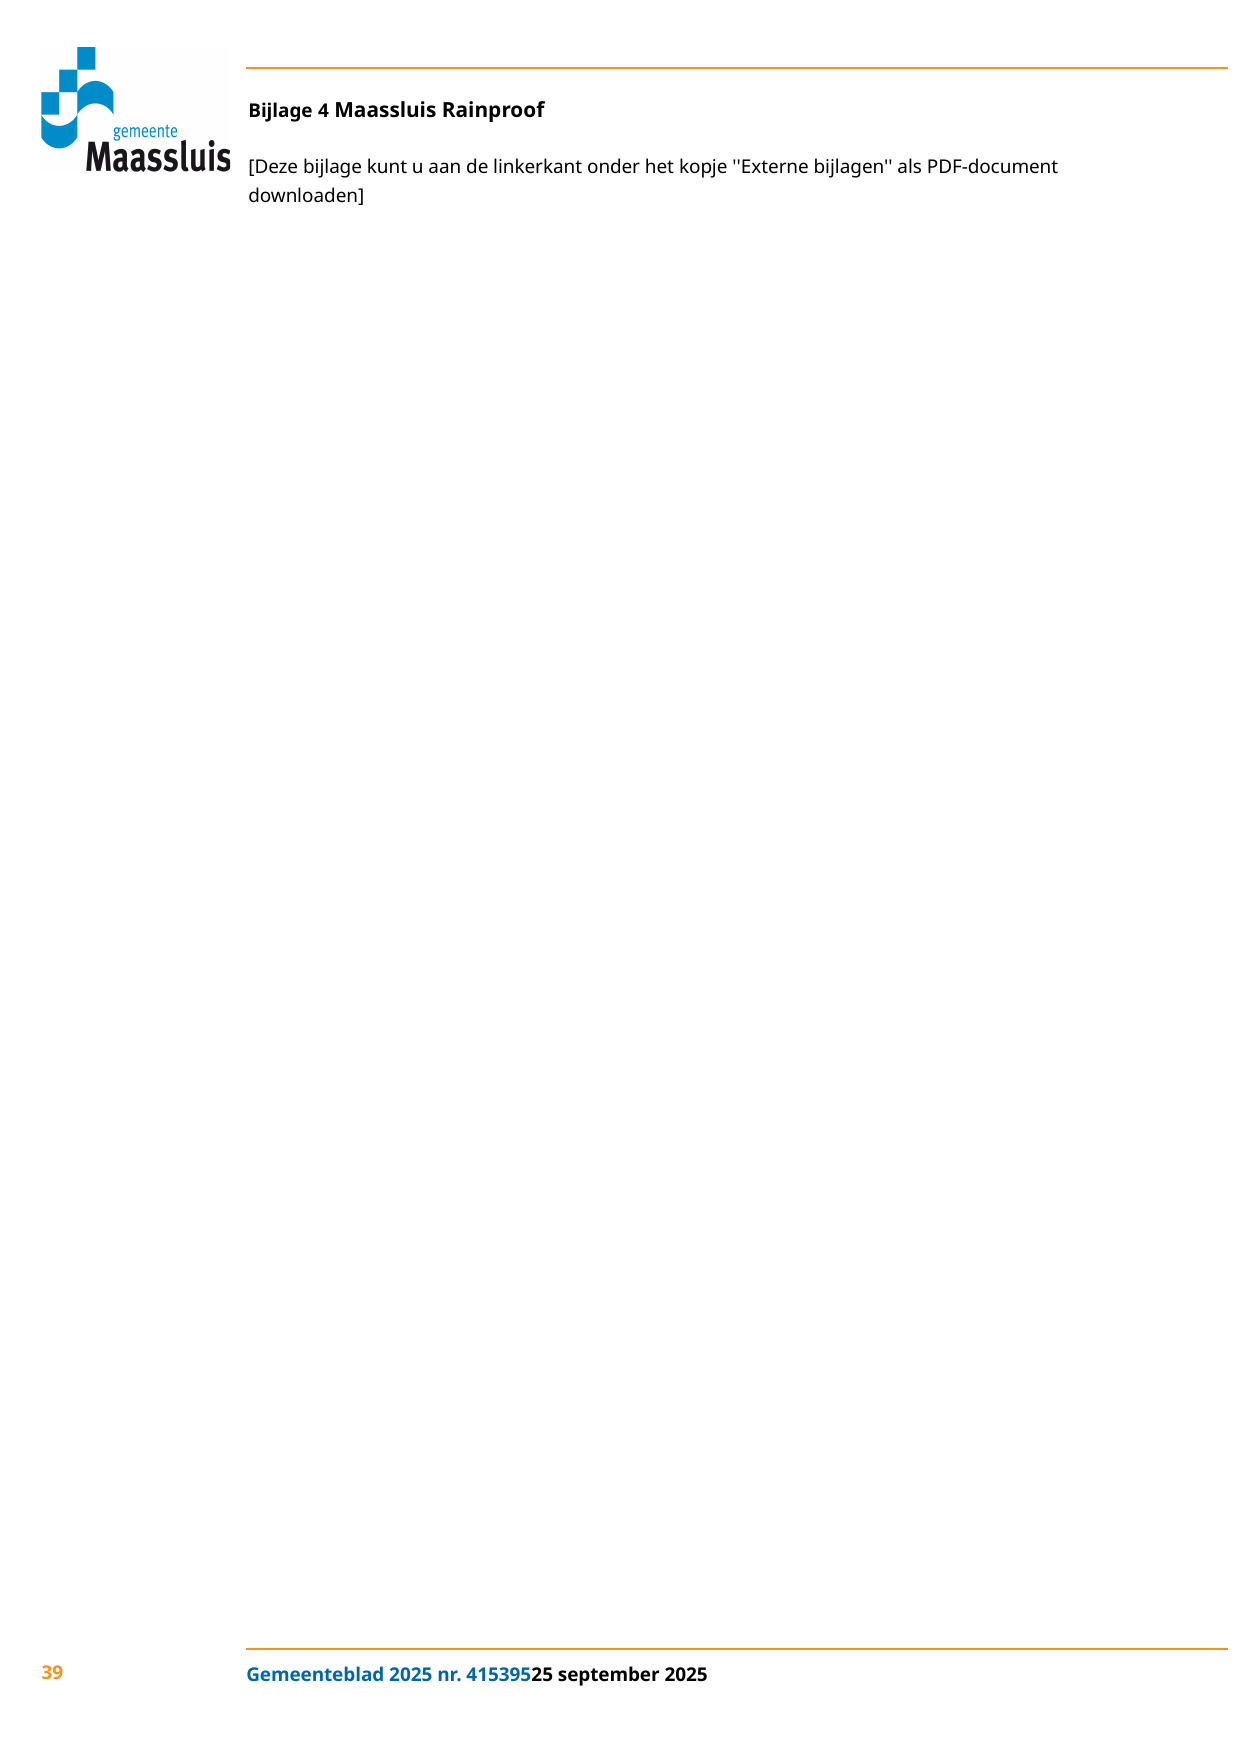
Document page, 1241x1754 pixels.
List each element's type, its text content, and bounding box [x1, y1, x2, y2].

picture [41, 47, 77, 92]
picture [41, 47, 231, 172]
text [Deze bijlage kunt u aan de linkerkant onder het kopje ''Externe bijlagen'' als PDF-document downloaden] [248, 153, 1152, 208]
text Bijlage 4 Maassluis Rainproof [248, 95, 1152, 123]
